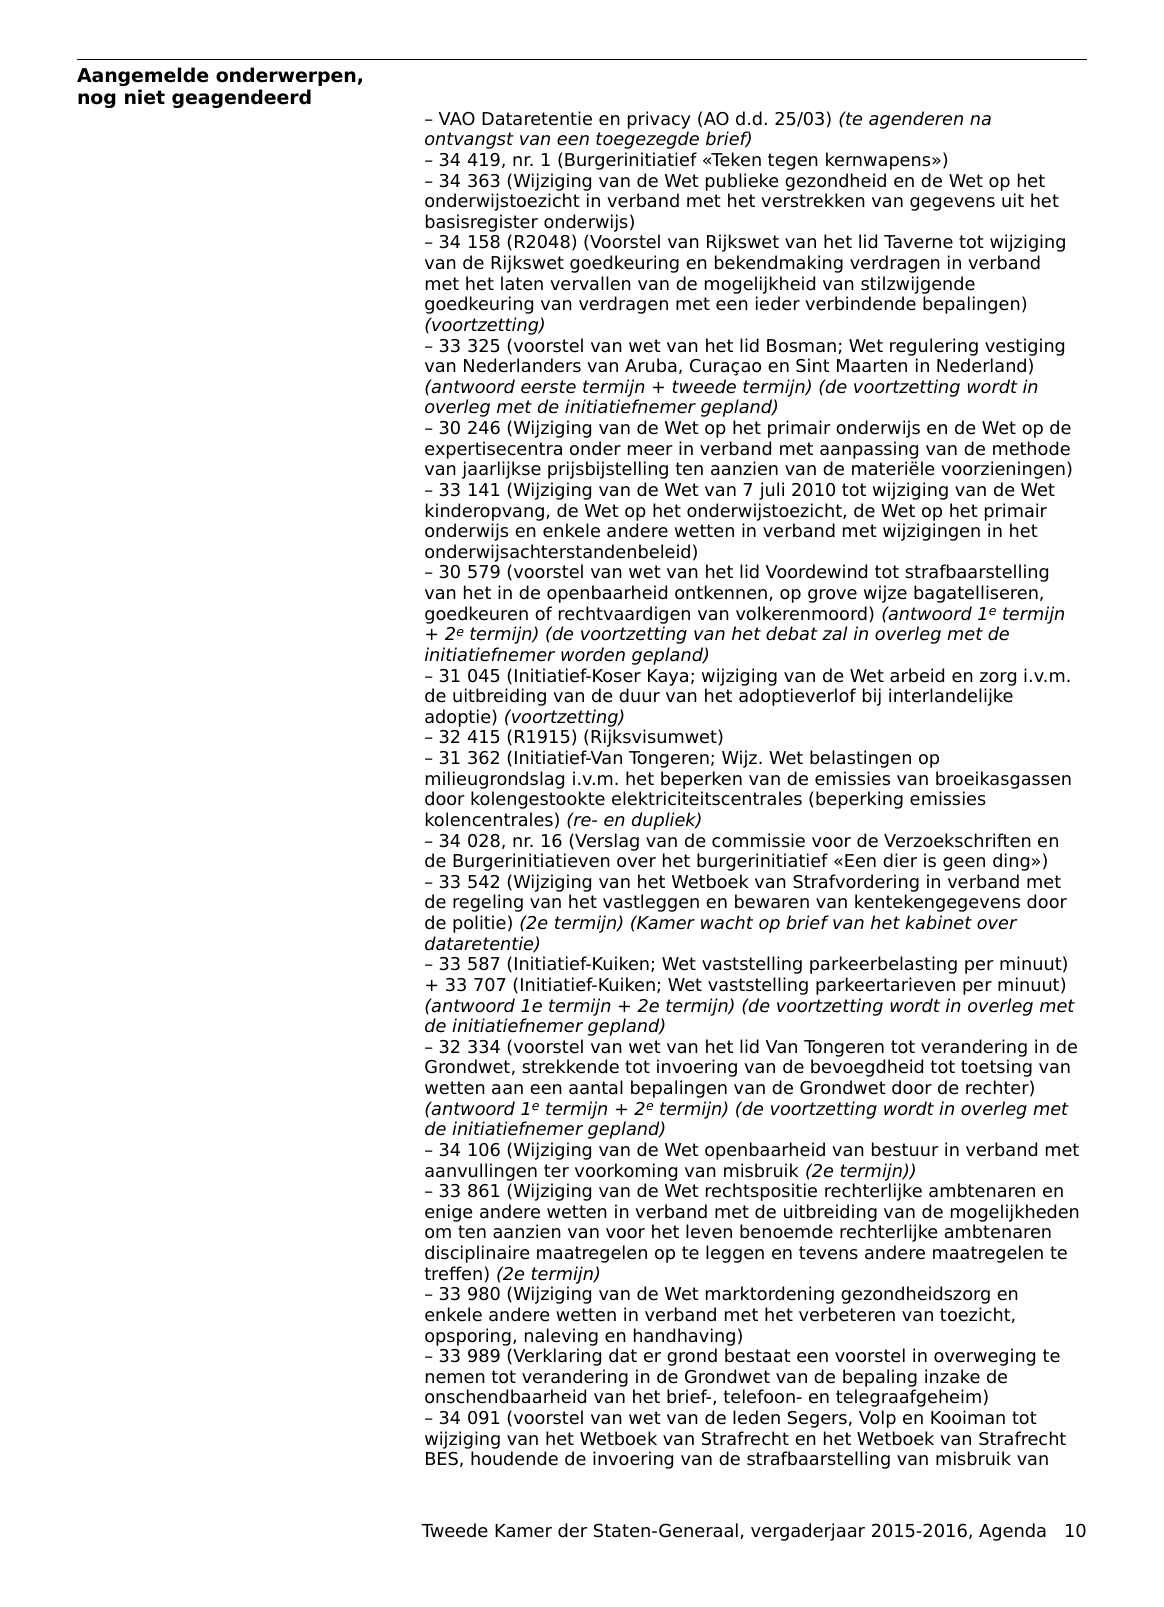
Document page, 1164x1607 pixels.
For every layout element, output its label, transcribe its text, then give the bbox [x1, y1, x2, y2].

table_cell – 31 362 (Initiatief-Van Tongeren; Wijz. Wet belastingen op milieugrondslag i.v.m. het beperken van de emissies van broeikasgassen door kolengestookte elektriciteitscentrales (beperking emissies kolencentrales) (re- en dupliek) [418, 748, 1087, 831]
table_cell [77, 1284, 401, 1346]
table_cell [401, 728, 418, 748]
table_cell – 32 415 (R1915) (Rijksvisumwet) [418, 728, 1087, 748]
table_cell – 34 091 (voorstel van wet van de leden Segers, Volp en Kooiman tot wijziging van het Wetboek van Strafrecht en het Wetboek van Strafrecht BES, houdende de invoering van de strafbaarstelling van misbruik van [418, 1408, 1087, 1470]
table_cell – 34 419, nr. 1 (Burgerinitiatief «Teken tegen kernwapens») [418, 150, 1087, 171]
table_cell [401, 109, 418, 150]
table_cell [401, 831, 418, 872]
table_cell – 31 045 (Initiatief-Koser Kaya; wijziging van de Wet arbeid en zorg i.v.m. de uitbreiding van de duur van het adoptieverlof bij interlandelijke adoptie) (voortzetting) [418, 666, 1087, 727]
table_cell – VAO Dataretentie en privacy (AO d.d. 25/03) (te agenderen na ontvangst van een toegezegde brief) [418, 109, 1087, 150]
table_cell [77, 1408, 401, 1470]
table_cell [401, 666, 418, 727]
table_cell – 33 989 (Verklaring dat er grond bestaat een voorstel in overweging te nemen tot verandering in de Grondwet van de bepaling inzake de onschendbaarheid van het brief-, telefoon- en telegraafgeheim) [418, 1346, 1087, 1408]
table_cell [77, 109, 401, 150]
table_cell [401, 1181, 418, 1284]
table_cell [401, 1346, 418, 1408]
table_cell [77, 150, 401, 171]
table_cell [77, 1181, 401, 1284]
table_cell – 30 246 (Wijziging van de Wet op het primair onderwijs en de Wet op de expertisecentra onder meer in verband met aanpassing van de methode van jaarlijkse prijsbijstelling ten aanzien van de materiële voorzieningen) [418, 418, 1087, 480]
table_cell [77, 1346, 401, 1408]
table_cell [77, 872, 401, 954]
table_cell – 33 861 (Wijziging van de Wet rechtspositie rechterlijke ambtenaren en enige andere wetten in verband met de uitbreiding van de mogelijkheden om ten aanzien van voor het leven benoemde rechterlijke ambtenaren disciplinaire maatregelen op te leggen en tevens andere maatregelen te treffen) (2e termijn) [418, 1181, 1087, 1284]
table_cell [401, 171, 418, 232]
table_cell [77, 831, 401, 872]
table_cell [401, 748, 418, 831]
table_cell [401, 1284, 418, 1346]
table_cell [401, 480, 418, 562]
table_cell [401, 150, 418, 171]
table_cell [401, 336, 418, 418]
table_cell – 33 587 (Initiatief-Kuiken; Wet vaststelling parkeerbelasting per minuut) + 33 707 (Initiatief-Kuiken; Wet vaststelling parkeertarieven per minuut) (antwoord 1e termijn + 2e termijn) (de voortzetting wordt in overleg met de initiatiefnemer gepland) [418, 954, 1087, 1037]
table_cell [401, 563, 418, 666]
table_cell [401, 233, 418, 336]
table_header [401, 60, 418, 109]
table_cell [77, 954, 401, 1037]
table_cell [401, 872, 418, 954]
table_cell [77, 1037, 401, 1140]
table_cell [77, 563, 401, 666]
table_cell – 34 106 (Wijziging van de Wet openbaarheid van bestuur in verband met aanvullingen ter voorkoming van misbruik (2e termijn)) [418, 1140, 1087, 1181]
table_header [418, 60, 1087, 109]
table_cell [77, 748, 401, 831]
table_cell – 32 334 (voorstel van wet van het lid Van Tongeren tot verandering in de Grondwet, strekkende tot invoering van de bevoegdheid tot toetsing van wetten aan een aantal bepalingen van de Grondwet door de rechter) (antwoord 1e termijn + 2e termijn) (de voortzetting wordt in overleg met de initiatiefnemer gepland) [418, 1037, 1087, 1140]
table_cell – 34 028, nr. 16 (Verslag van de commissie voor de Verzoekschriften en de Burgerinitiatieven over het burgerinitiatief «Een dier is geen ding») [418, 831, 1087, 872]
table_cell [401, 418, 418, 480]
table_header Aangemelde onderwerpen, nog niet geagendeerd [77, 60, 401, 109]
table_cell [77, 666, 401, 727]
table_cell – 33 141 (Wijziging van de Wet van 7 juli 2010 tot wijziging van de Wet kinderopvang, de Wet op het onderwijstoezicht, de Wet op het primair onderwijs en enkele andere wetten in verband met wijzigingen in het onderwijsachterstandenbeleid) [418, 480, 1087, 562]
table_cell [77, 480, 401, 562]
table_cell – 33 542 (Wijziging van het Wetboek van Strafvordering in verband met de regeling van het vastleggen en bewaren van kentekengegevens door de politie) (2e termijn) (Kamer wacht op brief van het kabinet over dataretentie) [418, 872, 1087, 954]
table_cell [77, 418, 401, 480]
table_cell [77, 728, 401, 748]
table_cell [401, 1037, 418, 1140]
table_cell – 34 363 (Wijziging van de Wet publieke gezondheid en de Wet op het onderwijstoezicht in verband met het verstrekken van gegevens uit het basisregister onderwijs) [418, 171, 1087, 232]
table_cell – 30 579 (voorstel van wet van het lid Voordewind tot strafbaarstelling van het in de openbaarheid ontkennen, op grove wijze bagatelliseren, goedkeuren of rechtvaardigen van volkerenmoord) (antwoord 1e termijn + 2e termijn) (de voortzetting van het debat zal in overleg met de initiatiefnemer worden gepland) [418, 563, 1087, 666]
table_cell – 33 325 (voorstel van wet van het lid Bosman; Wet regulering vestiging van Nederlanders van Aruba, Curaçao en Sint Maarten in Nederland) (antwoord eerste termijn + tweede termijn) (de voortzetting wordt in overleg met de initiatiefnemer gepland) [418, 336, 1087, 418]
table_cell [77, 171, 401, 232]
table_cell [77, 1140, 401, 1181]
table_cell [77, 233, 401, 336]
table_cell [401, 1408, 418, 1470]
table_cell [401, 954, 418, 1037]
table_cell [401, 1140, 418, 1181]
table_cell [77, 336, 401, 418]
table_cell – 34 158 (R2048) (Voorstel van Rijkswet van het lid Taverne tot wijziging van de Rijkswet goedkeuring en bekendmaking verdragen in verband met het laten vervallen van de mogelijkheid van stilzwijgende goedkeuring van verdragen met een ieder verbindende bepalingen) (voortzetting) [418, 233, 1087, 336]
table_cell – 33 980 (Wijziging van de Wet marktordening gezondheidszorg en enkele andere wetten in verband met het verbeteren van toezicht, opsporing, naleving en handhaving) [418, 1284, 1087, 1346]
